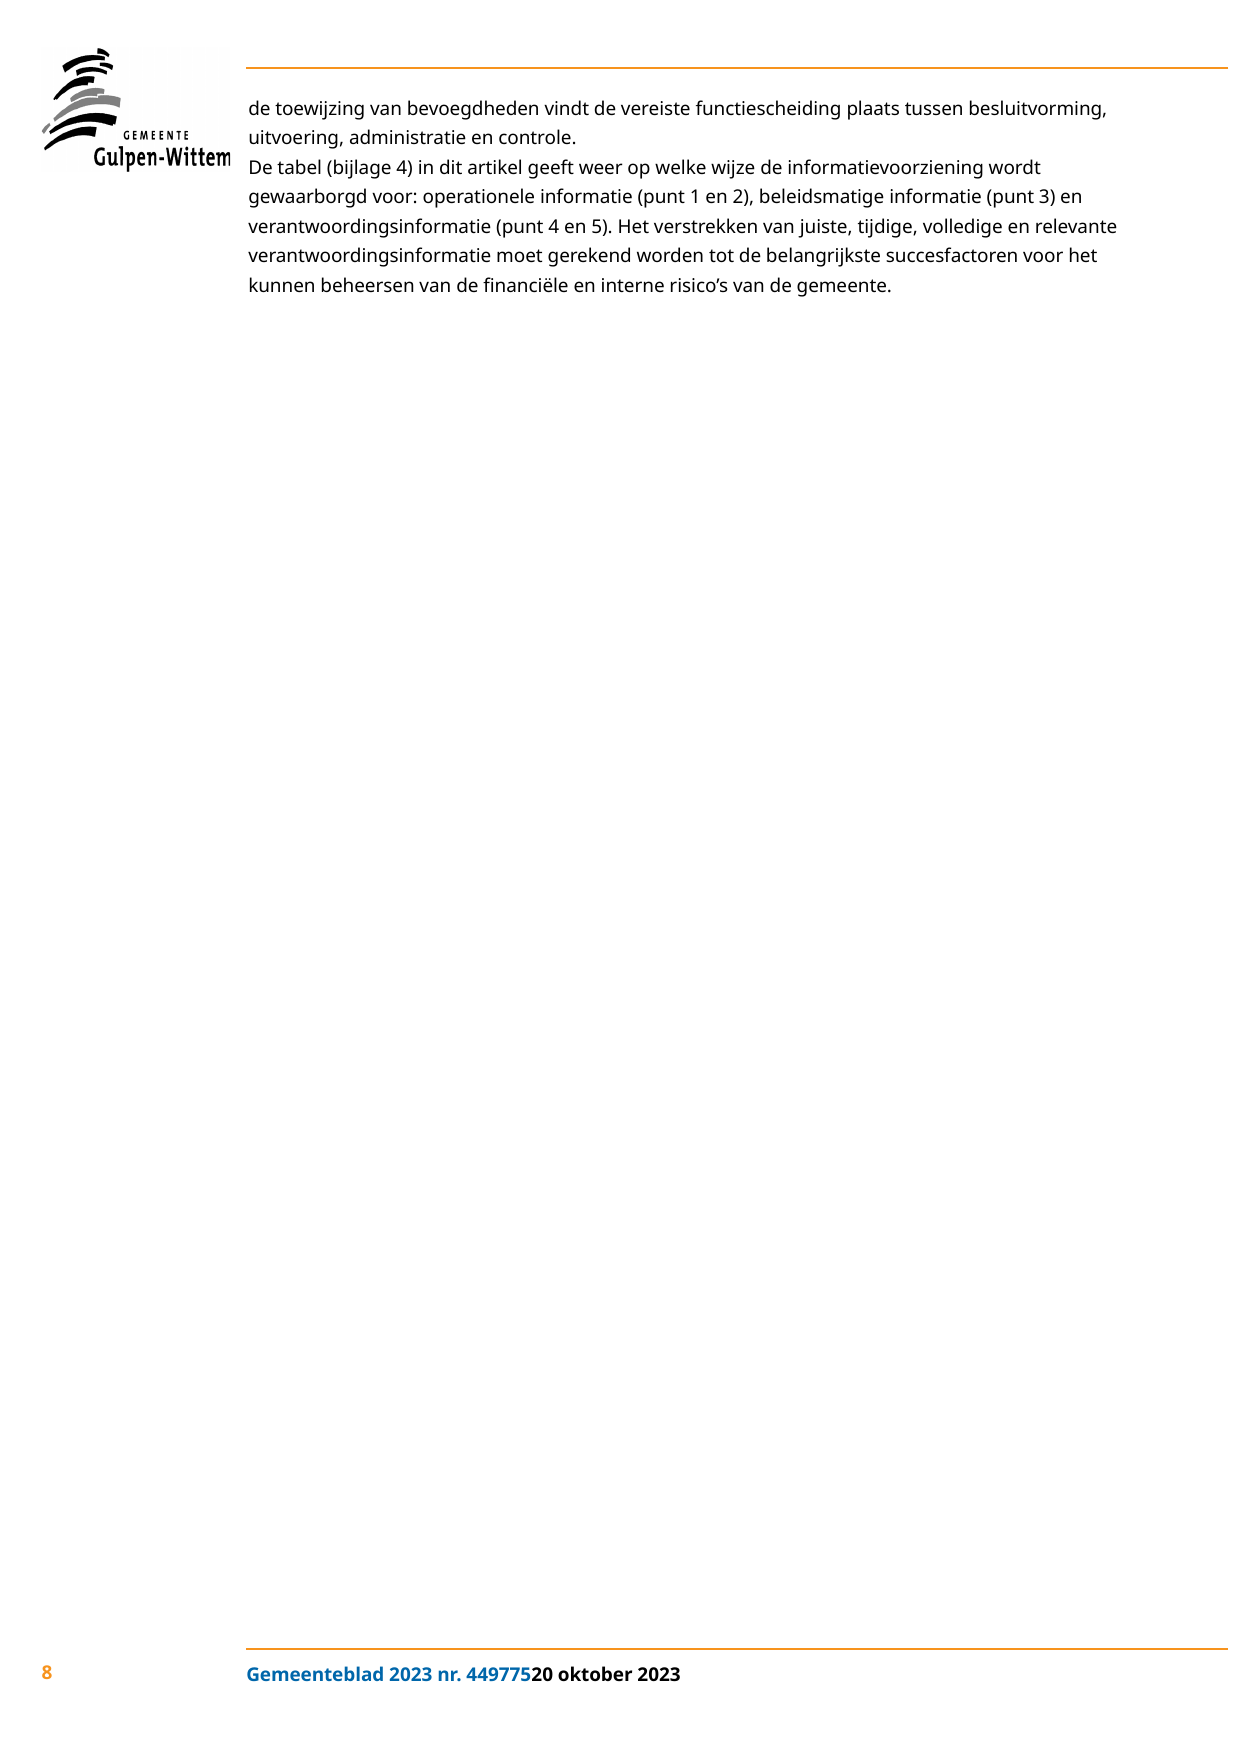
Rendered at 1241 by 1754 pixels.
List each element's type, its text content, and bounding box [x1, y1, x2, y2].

picture [41, 47, 231, 172]
text De tabel (bijlage 4) in dit artikel geeft weer op welke wijze de informatievoorziening wordt gewaarborgd voor: operationele informatie (punt 1 en 2), beleidsmatige informatie (punt 3) en verantwoordingsinformatie (punt 4 en 5). Het verstrekken van juiste, tijdige, volledige en relevante verantwoordingsinformatie moet gerekend worden tot de belangrijkste succesfactoren voor het kunnen beheersen van de financiële en interne risico’s van de gemeente. [248, 154, 1152, 298]
text de toewijzing van bevoegdheden vindt de vereiste functiescheiding plaats tussen besluitvorming, uitvoering, administratie en controle. [248, 95, 1152, 150]
